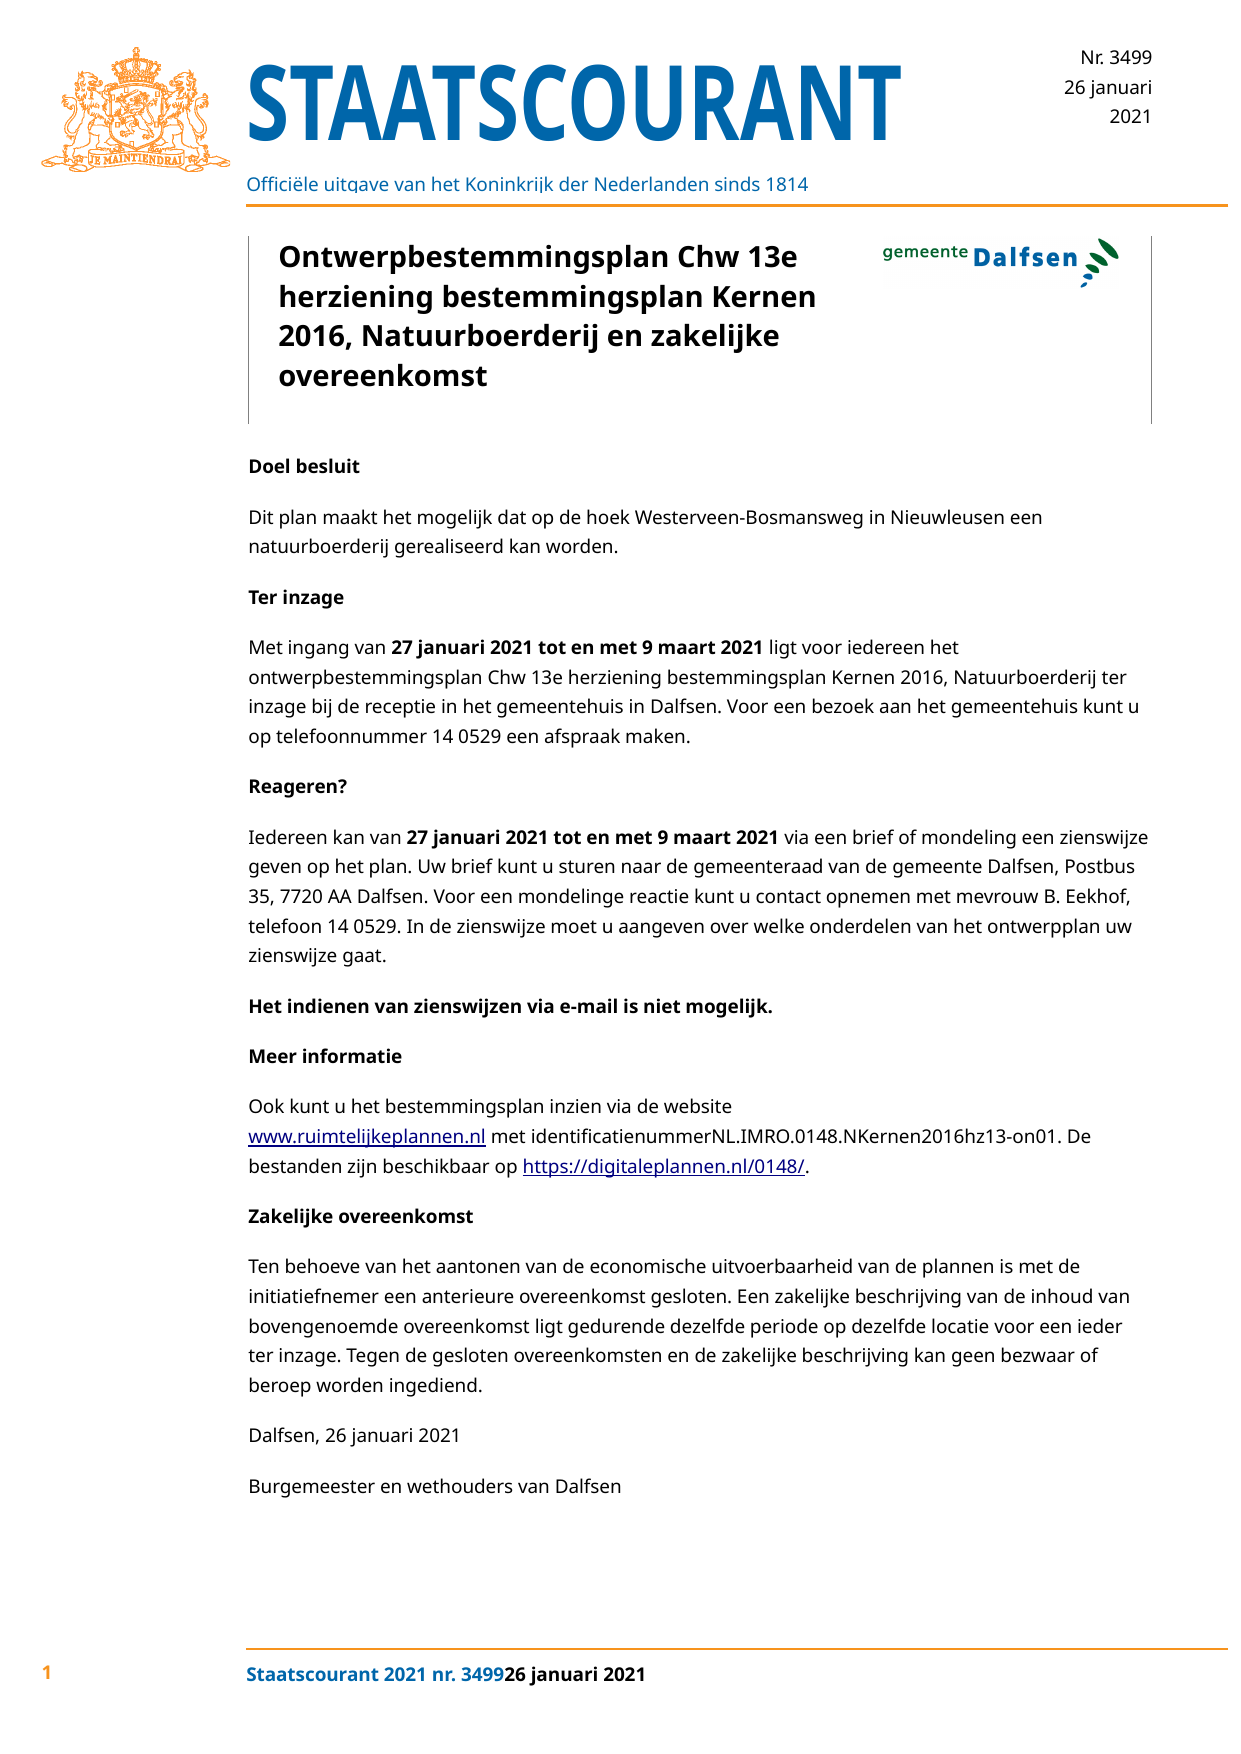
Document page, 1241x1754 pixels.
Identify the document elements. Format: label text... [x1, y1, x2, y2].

picture [41, 47, 231, 172]
text Burgemeester en wethouders van Dalfsen [248, 1473, 1152, 1498]
text Reageren? [248, 774, 1152, 799]
text Dit plan maakt het mogelijk dat op de hoek Westerveen-Bosmansweg in Nieuwleusen een natuurboerderij gerealiseerd kan worden. [248, 504, 1152, 559]
text Doel besluit [248, 454, 1152, 479]
text Het indienen van zienswijzen via e-mail is niet mogelijk. [248, 993, 1152, 1018]
picture [882, 236, 1119, 289]
text Ook kunt u het bestemmingsplan inzien via de website www.ruimtelijkeplannen.nl met identificatienummerNL.IMRO.0148.NKernen2016hz13-on01. De bestanden zijn beschikbaar op https://digitaleplannen.nl/0148/. [248, 1094, 1152, 1178]
text Ter inzage [248, 584, 1152, 610]
text Meer informatie [248, 1043, 1152, 1069]
text Dalfsen, 26 januari 2021 [248, 1422, 1152, 1448]
text Ten behoeve van het aantonen van de economische uitvoerbaarheid van de plannen is met de initiatiefnemer een anterieure overeenkomst gesloten. Een zakelijke beschrijving van de inhoud van bovengenoemde overeenkomst ligt gedurende dezelfde periode op dezelfde locatie voor een ieder ter inzage. Tegen de gesloten overeenkomsten en de zakelijke beschrijving kan geen bezwaar of beroep worden ingediend. [248, 1254, 1152, 1398]
text Zakelijke overeenkomst [248, 1203, 1152, 1229]
text Met ingang van 27 januari 2021 tot en met 9 maart 2021 ligt voor iedereen het ontwerpbestemmingsplan Chw 13e herziening bestemmingsplan Kernen 2016, Natuurboerderij ter inzage bij de receptie in het gemeentehuis in Dalfsen. Voor een bezoek aan het gemeentehuis kunt u op telefoonnummer 14 0529 een afspraak maken. [248, 634, 1152, 749]
table_header Ontwerpbestemmingsplan Chw 13e herziening bestemmingsplan Kernen 2016, Natuurboerderij en zakelijke overeenkomst [249, 236, 850, 424]
text Iedereen kan van 27 januari 2021 tot en met 9 maart 2021 via een brief of mondeling een zienswijze geven op het plan. Uw brief kunt u sturen naar de gemeenteraad van de gemeente Dalfsen, Postbus 35, 7720 AA Dalfsen. Voor een mondelinge reactie kunt u contact opnemen met mevrouw B. Eekhof, telefoon 14 0529. In de zienswijze moet u aangeven over welke onderdelen van het ontwerpplan uw zienswijze gaat. [248, 824, 1152, 968]
table_header [850, 236, 1151, 424]
